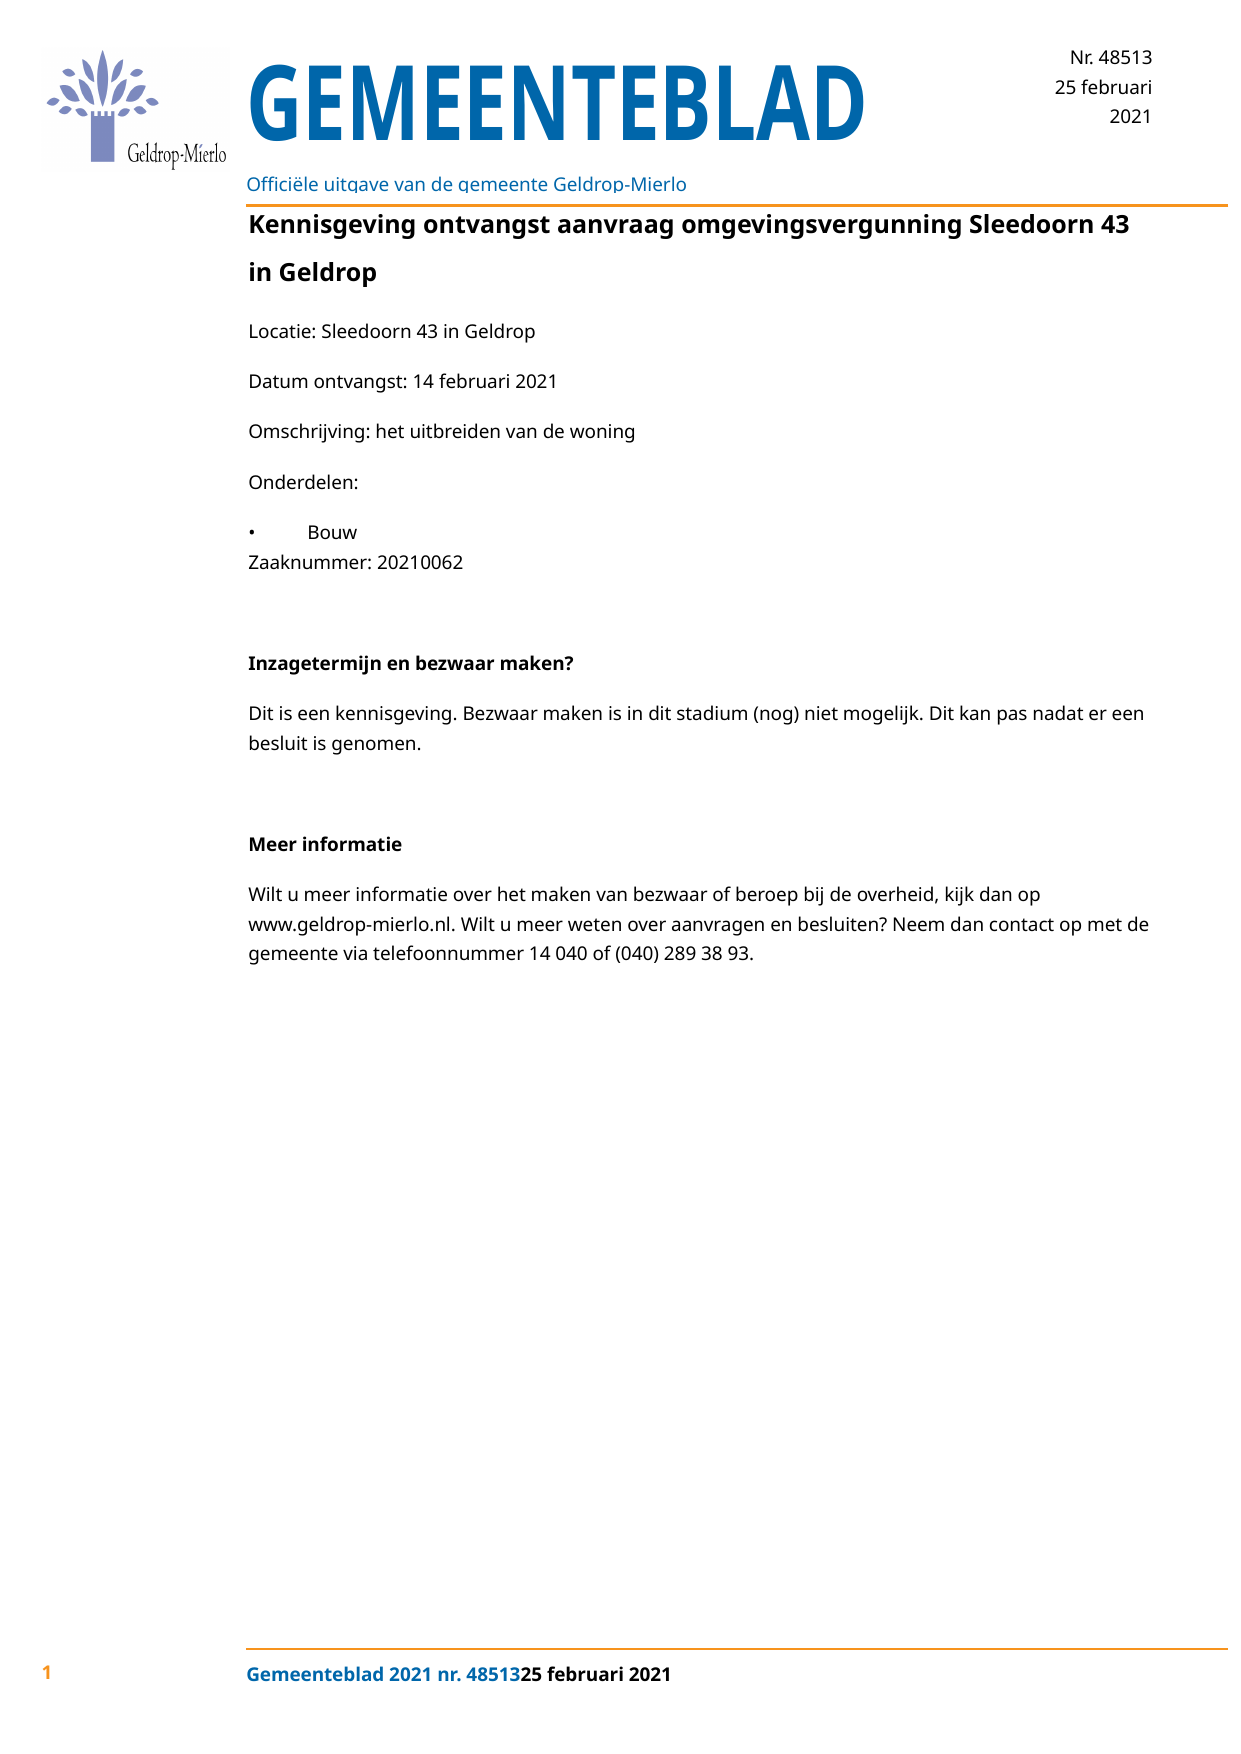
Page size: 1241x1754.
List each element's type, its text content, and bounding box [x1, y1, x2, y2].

text Zaaknummer: 20210062 [248, 549, 1152, 575]
text Inzagetermijn en bezwaar maken? [248, 650, 1152, 676]
list Bouw [248, 519, 1152, 545]
text Locatie: Sleedoorn 43 in Geldrop [248, 318, 1152, 344]
text Wilt u meer informatie over het maken van bezwaar of beroep bij de overheid, kijk dan op www.geldrop-mierlo.nl. Wilt u meer weten over aanvragen en besluiten? Neem dan contact op met de gemeente via telefoonnummer 14 040 of (040) 289 38 93. [248, 881, 1152, 966]
text Meer informatie [248, 831, 1152, 857]
text Omschrijving: het uitbreiden van de woning [248, 419, 1152, 444]
picture [41, 47, 231, 172]
text Kennisgeving ontvangst aanvraag omgevingsvergunning Sleedoorn 43 in Geldrop [248, 207, 1152, 288]
text Datum ontvangst: 14 februari 2021 [248, 368, 1152, 394]
text Dit is een kennisgeving. Bezwaar maken is in dit stadium (nog) niet mogelijk. Dit kan pas nadat er een besluit is genomen. [248, 700, 1152, 756]
text Onderdelen: [248, 469, 1152, 495]
